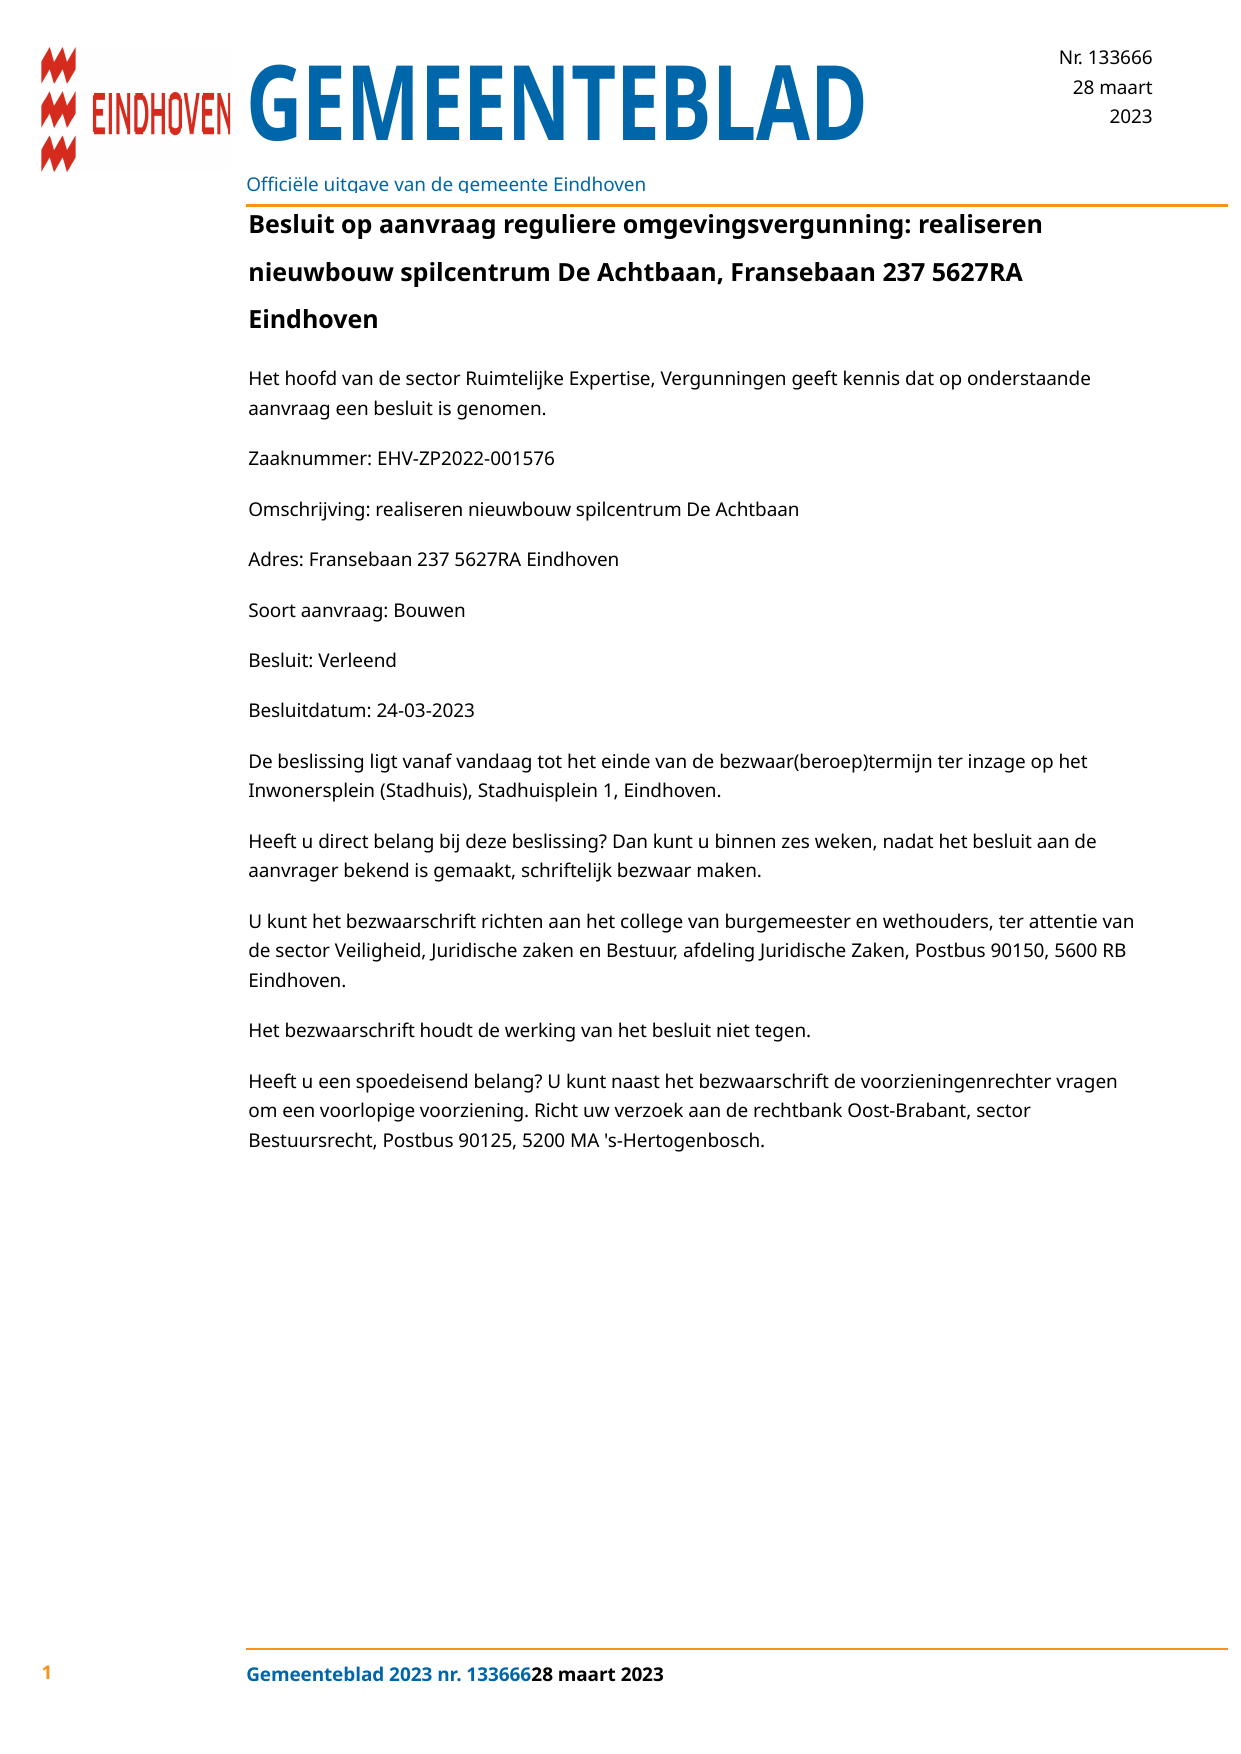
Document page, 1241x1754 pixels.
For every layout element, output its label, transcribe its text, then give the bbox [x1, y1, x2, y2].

text U kunt het bezwaarschrift richten aan het college van burgemeester en wethouders, ter attentie van de sector Veiligheid, Juridische zaken en Bestuur, afdeling Juridische Zaken, Postbus 90150, 5600 RB Eindhoven. [248, 908, 1152, 993]
text Soort aanvraag: Bouwen [248, 597, 1152, 622]
text Zaaknummer: EHV-ZP2022-001576 [248, 446, 1152, 471]
text Het bezwaarschrift houdt de werking van het besluit niet tegen. [248, 1018, 1152, 1043]
text Besluit op aanvraag reguliere omgevingsvergunning: realiseren nieuwbouw spilcentrum De Achtbaan, Fransebaan 237 5627RA Eindhoven [248, 207, 1152, 336]
text Omschrijving: realiseren nieuwbouw spilcentrum De Achtbaan [248, 496, 1152, 522]
picture [41, 47, 231, 172]
text Heeft u direct belang bij deze beslissing? Dan kunt u binnen zes weken, nadat het besluit aan de aanvrager bekend is gemaakt, schriftelijk bezwaar maken. [248, 828, 1152, 883]
text De beslissing ligt vanaf vandaag tot het einde van de bezwaar(beroep)termijn ter inzage op het Inwonersplein (Stadhuis), Stadhuisplein 1, Eindhoven. [248, 748, 1152, 803]
text Het hoofd van de sector Ruimtelijke Expertise, Vergunningen geeft kennis dat op onderstaande aanvraag een besluit is genomen. [248, 366, 1152, 421]
text Adres: Fransebaan 237 5627RA Eindhoven [248, 546, 1152, 572]
text Besluit: Verleend [248, 647, 1152, 673]
text Heeft u een spoedeisend belang? U kunt naast het bezwaarschrift de voorzieningenrechter vragen om een voorlopige voorziening. Richt uw verzoek aan de rechtbank Oost-Brabant, sector Bestuursrecht, Postbus 90125, 5200 MA 's-Hertogenbosch. [248, 1068, 1152, 1153]
text Besluitdatum: 24-03-2023 [248, 698, 1152, 723]
